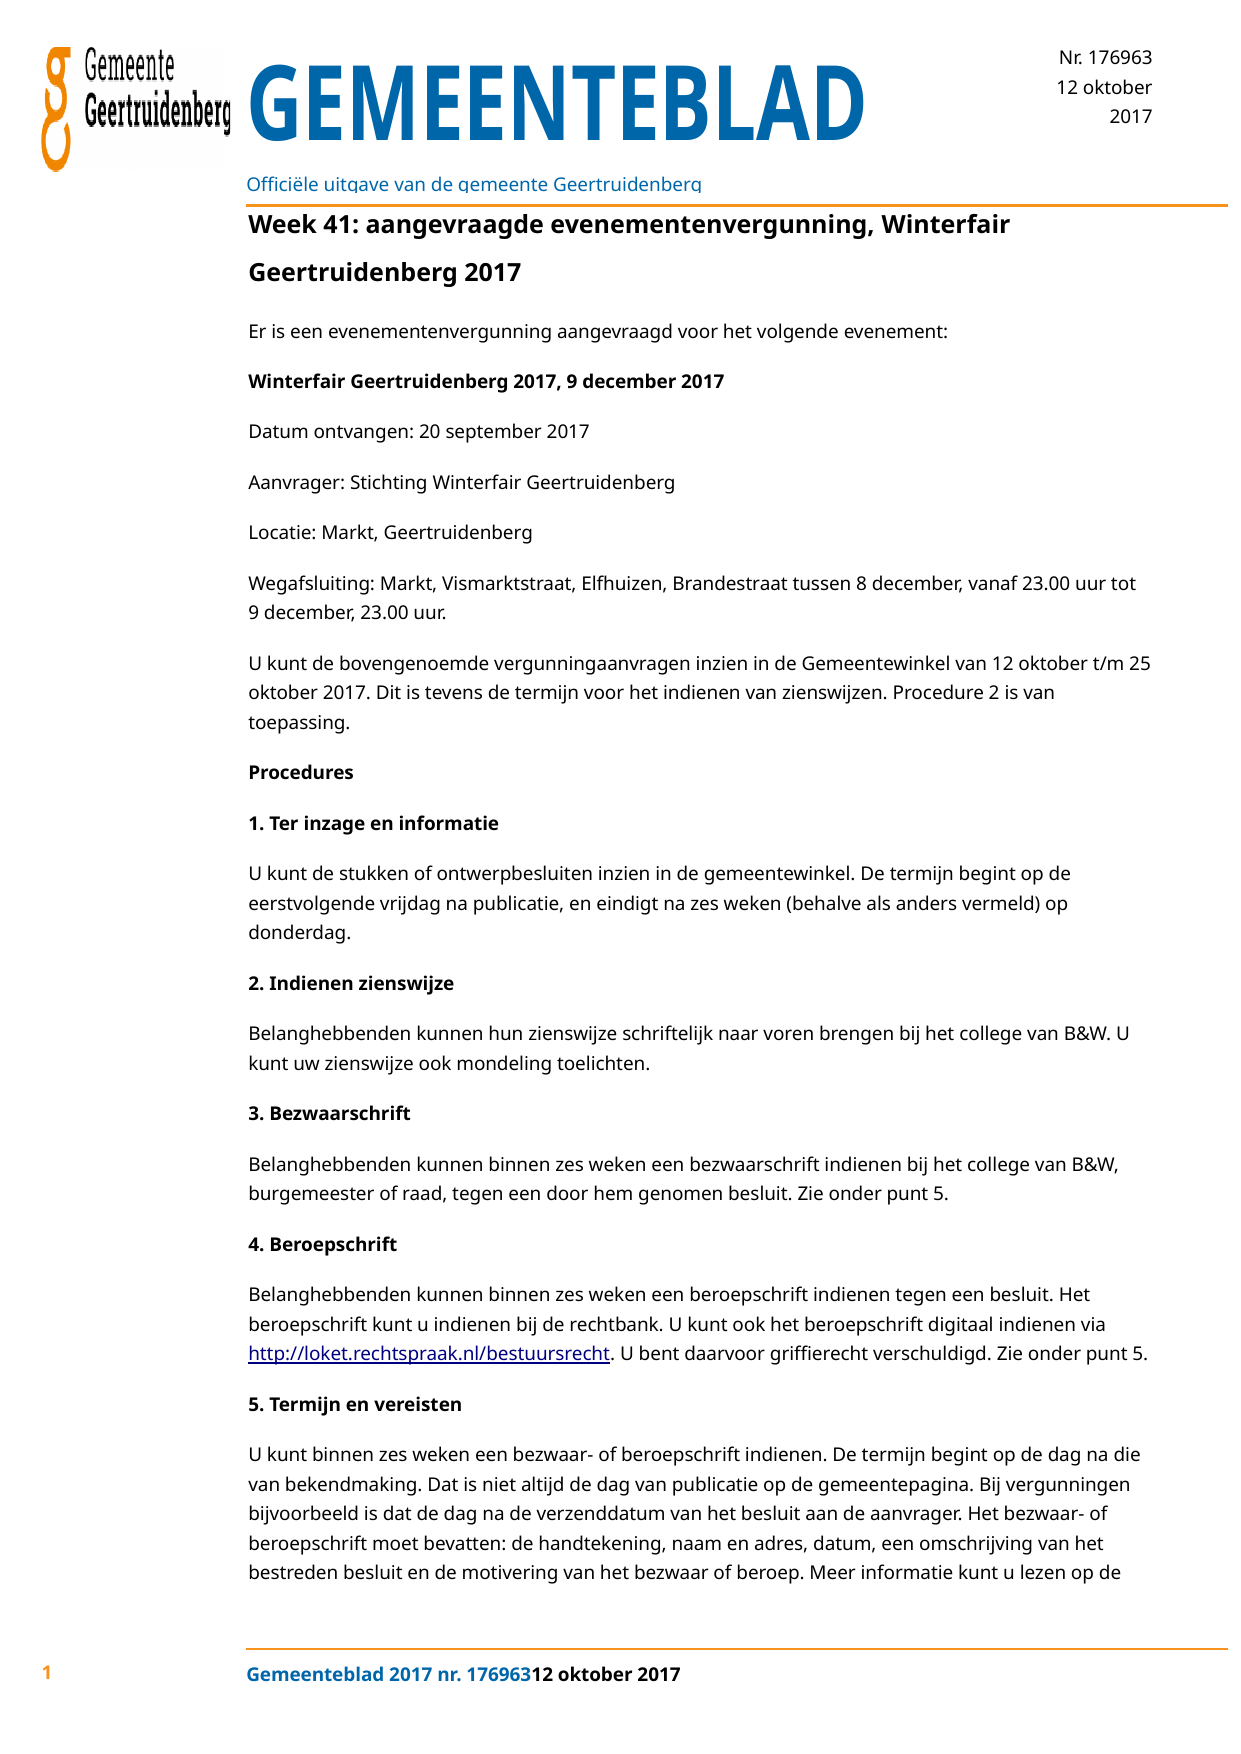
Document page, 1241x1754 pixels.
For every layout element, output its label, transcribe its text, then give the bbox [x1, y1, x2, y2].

text Aanvrager: Stichting Winterfair Geertruidenberg [248, 469, 1152, 495]
text U kunt de stukken of ontwerpbesluiten inzien in de gemeentewinkel. De termijn begint op de eerstvolgende vrijdag na publicatie, en eindigt na zes weken (behalve als anders vermeld) op donderdag. [248, 860, 1152, 945]
text 3. Bezwaarschrift [248, 1100, 1152, 1126]
text 1. Ter inzage en informatie [248, 810, 1152, 836]
text Belanghebbenden kunnen binnen zes weken een bezwaarschrift indienen bij het college van B&W, burgemeester of raad, tegen een door hem genomen besluit. Zie onder punt 5. [248, 1151, 1152, 1206]
text Procedures [248, 759, 1152, 785]
picture [41, 47, 231, 172]
text U kunt de bovengenoemde vergunningaanvragen inzien in de Gemeentewinkel van 12 oktober t/m 25 oktober 2017. Dit is tevens de termijn voor het indienen van zienswijzen. Procedure 2 is van toepassing. [248, 650, 1152, 735]
text U kunt binnen zes weken een bezwaar- of beroepschrift indienen. De termijn begint op de dag na die van bekendmaking. Dat is niet altijd de dag van publicatie op de gemeentepagina. Bij vergunningen bijvoorbeeld is dat de dag na de verzenddatum van het besluit aan de aanvrager. Het bezwaar- of beroepschrift moet bevatten: de handtekening, naam en adres, datum, een omschrijving van het bestreden besluit en de motivering van het bezwaar of beroep. Meer informatie kunt u lezen op de [248, 1441, 1152, 1585]
text Winterfair Geertruidenberg 2017, 9 december 2017 [248, 368, 1152, 394]
text Locatie: Markt, Geertruidenberg [248, 519, 1152, 545]
text Belanghebbenden kunnen binnen zes weken een beroepschrift indienen tegen een besluit. Het beroepschrift kunt u indienen bij de rechtbank. U kunt ook het beroepschrift digitaal indienen via http://loket.rechtspraak.nl/bestuursrecht. U bent daarvoor griffierecht verschuldigd. Zie onder punt 5. [248, 1281, 1152, 1366]
text Belanghebbenden kunnen hun zienswijze schriftelijk naar voren brengen bij het college van B&W. U kunt uw zienswijze ook mondeling toelichten. [248, 1020, 1152, 1076]
text 5. Termijn en vereisten [248, 1391, 1152, 1417]
text 2. Indienen zienswijze [248, 970, 1152, 996]
text Er is een evenementenvergunning aangevraagd voor het volgende evenement: [248, 318, 1152, 344]
text Datum ontvangen: 20 september 2017 [248, 419, 1152, 444]
text Wegafsluiting: Markt, Vismarktstraat, Elfhuizen, Brandestraat tussen 8 december, vanaf 23.00 uur tot 9 december, 23.00 uur. [248, 570, 1152, 625]
text Week 41: aangevraagde evenementenvergunning, Winterfair Geertruidenberg 2017 [248, 207, 1152, 288]
text 4. Beroepschrift [248, 1231, 1152, 1257]
